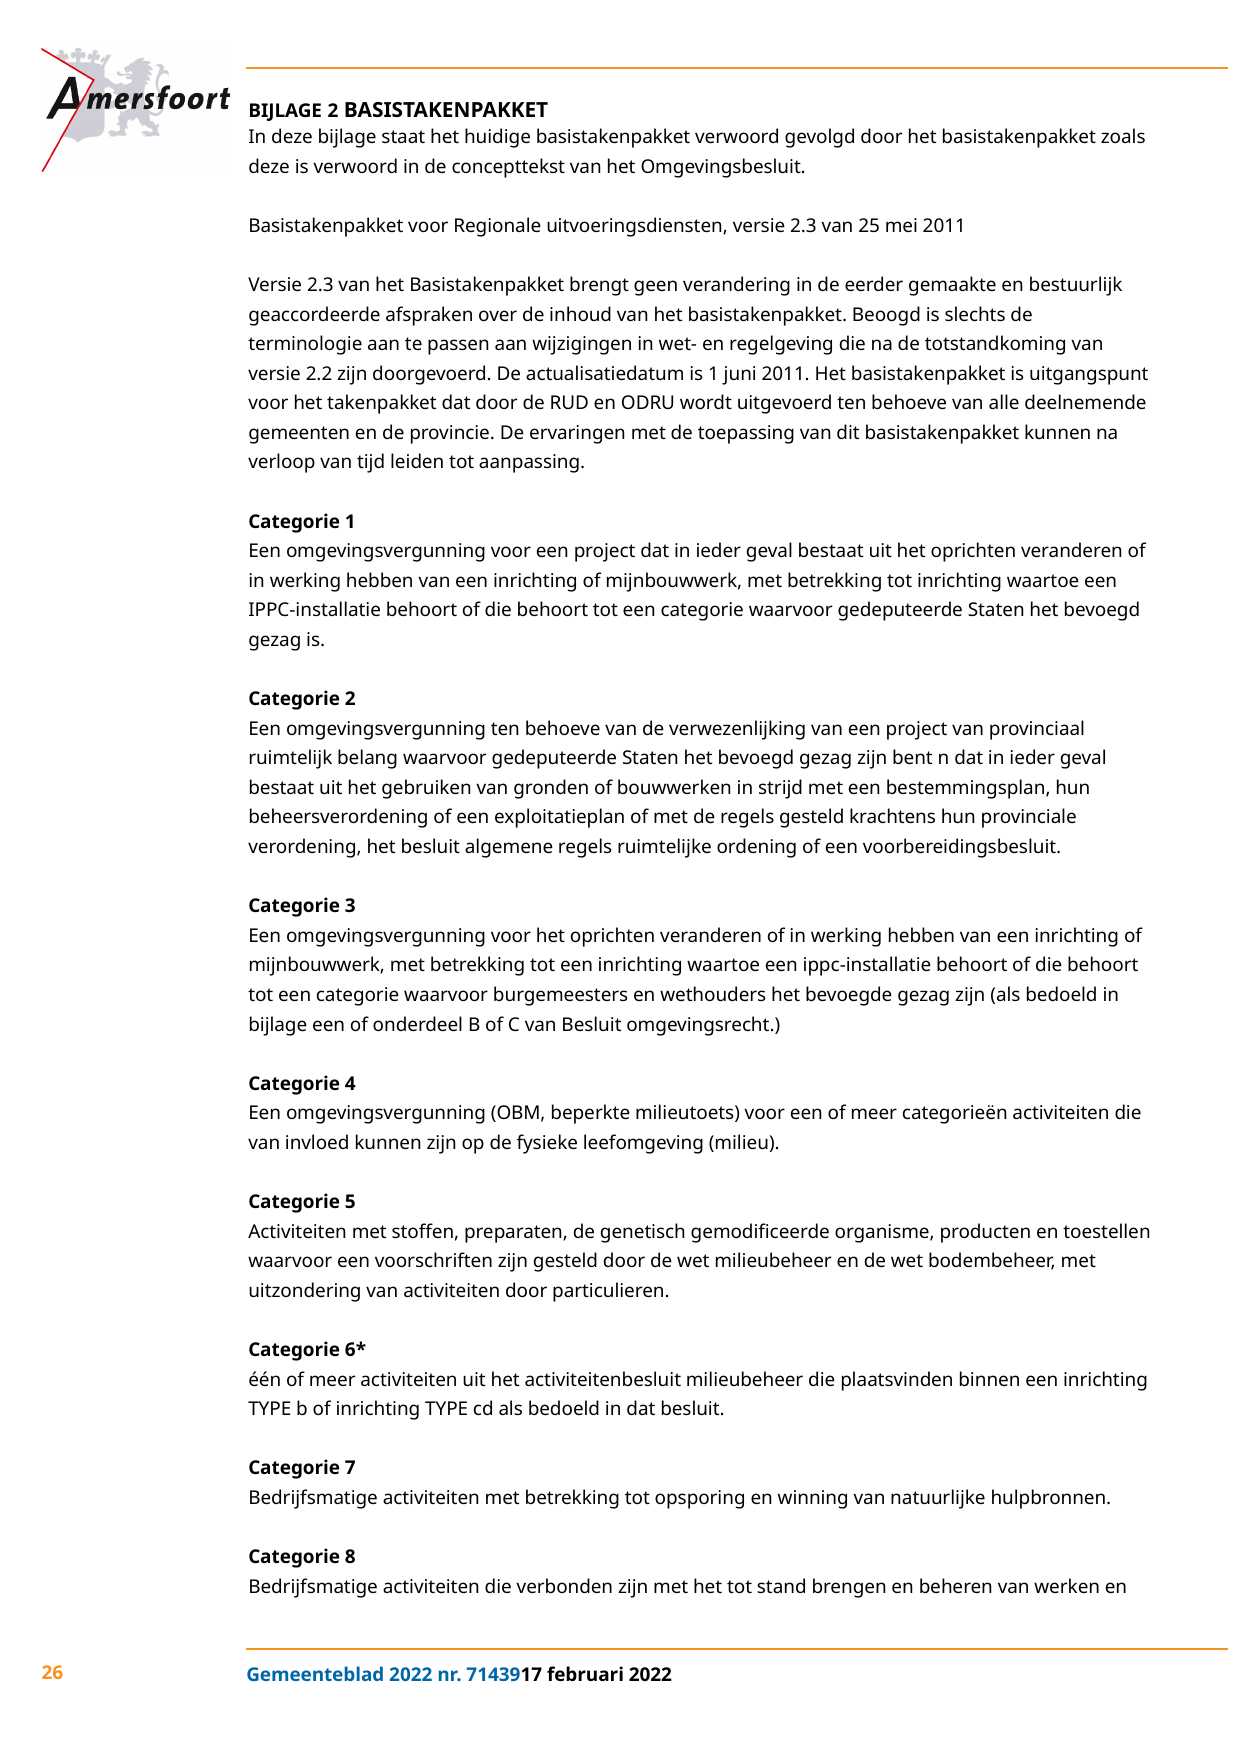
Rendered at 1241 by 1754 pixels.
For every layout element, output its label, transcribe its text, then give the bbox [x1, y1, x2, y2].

text Versie 2.3 van het Basistakenpakket brengt geen verandering in de eerder gemaakte en bestuurlijk geaccordeerde afspraken over de inhoud van het basistakenpakket. Beoogd is slechts de terminologie aan te passen aan wijzigingen in wet- en regelgeving die na de totstandkoming van versie 2.2 zijn doorgevoerd. De actualisatiedatum is 1 juni 2011. Het basistakenpakket is uitgangspunt voor het takenpakket dat door de RUD en ODRU wordt uitgevoerd ten behoeve van alle deelnemende gemeenten en de provincie. De ervaringen met de toepassing van dit basistakenpakket kunnen na verloop van tijd leiden tot aanpassing. [248, 271, 1152, 474]
text Categorie 3 [248, 892, 1152, 918]
text Categorie 5 [248, 1188, 1152, 1214]
text In deze bijlage staat het huidige basistakenpakket verwoord gevolgd door het basistakenpakket zoals deze is verwoord in de concepttekst van het Omgevingsbesluit. [248, 123, 1152, 179]
text Categorie 1 [248, 508, 1152, 534]
text BIJLAGE 2 BASISTAKENPAKKET [248, 95, 1152, 123]
text Activiteiten met stoffen, preparaten, de genetisch gemodificeerde organisme, producten en toestellen waarvoor een voorschriften zijn gesteld door de wet milieubeheer en de wet bodembeheer, met uitzondering van activiteiten door particulieren. [248, 1218, 1152, 1303]
text Basistakenpakket voor Regionale uitvoeringsdiensten, versie 2.3 van 25 mei 2011 [248, 212, 1152, 238]
text Bedrijfsmatige activiteiten met betrekking tot opsporing en winning van natuurlijke hulpbronnen. [248, 1484, 1152, 1510]
text Bedrijfsmatige activiteiten die verbonden zijn met het tot stand brengen en beheren van werken en [248, 1573, 1152, 1599]
text Een omgevingsvergunning ten behoeve van de verwezenlijking van een project van provinciaal ruimtelijk belang waarvoor gedeputeerde Staten het bevoegd gezag zijn bent n dat in ieder geval bestaat uit het gebruiken van gronden of bouwwerken in strijd met een bestemmingsplan, hun beheersverordening of een exploitatieplan of met de regels gesteld krachtens hun provinciale verordening, het besluit algemene regels ruimtelijke ordening of een voorbereidingsbesluit. [248, 715, 1152, 859]
text Categorie 7 [248, 1454, 1152, 1480]
text Een omgevingsvergunning (OBM, beperkte milieutoets) voor een of meer categorieën activiteiten die van invloed kunnen zijn op de fysieke leefomgeving (milieu). [248, 1099, 1152, 1155]
text Categorie 4 [248, 1070, 1152, 1096]
text Categorie 6* [248, 1336, 1152, 1362]
text één of meer activiteiten uit het activiteitenbesluit milieubeheer die plaatsvinden binnen een inrichting TYPE b of inrichting TYPE cd als bedoeld in dat besluit. [248, 1366, 1152, 1421]
text Categorie 8 [248, 1543, 1152, 1569]
text Een omgevingsvergunning voor een project dat in ieder geval bestaat uit het oprichten veranderen of in werking hebben van een inrichting of mijnbouwwerk, met betrekking tot inrichting waartoe een IPPC-installatie behoort of die behoort tot een categorie waarvoor gedeputeerde Staten het bevoegd gezag is. [248, 537, 1152, 652]
text Een omgevingsvergunning voor het oprichten veranderen of in werking hebben van een inrichting of mijnbouwwerk, met betrekking tot een inrichting waartoe een ippc-installatie behoort of die behoort tot een categorie waarvoor burgemeesters en wethouders het bevoegde gezag zijn (als bedoeld in bijlage een of onderdeel B of C van Besluit omgevingsrecht.) [248, 922, 1152, 1037]
text Categorie 2 [248, 685, 1152, 711]
picture [41, 47, 231, 172]
